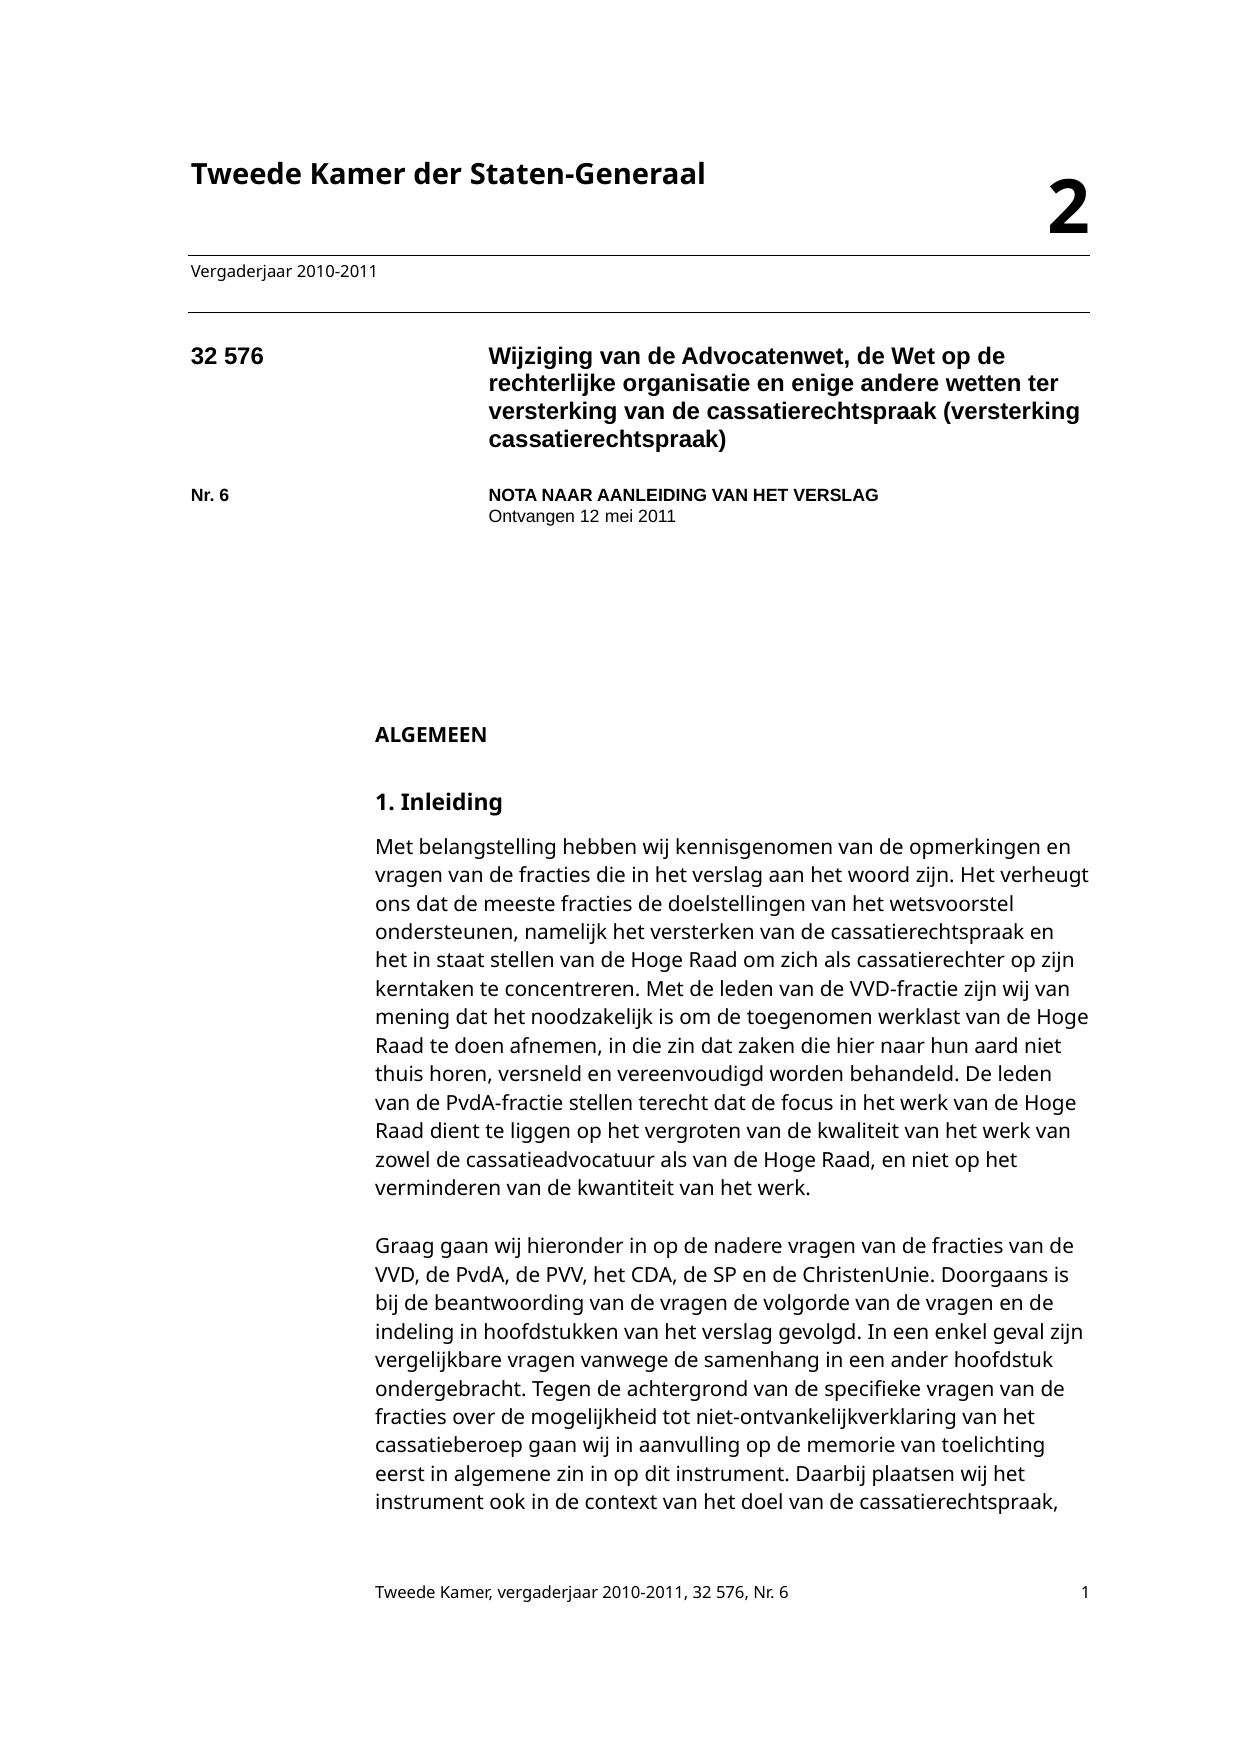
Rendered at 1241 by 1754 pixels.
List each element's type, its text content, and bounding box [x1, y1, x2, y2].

table_cell NOTA NAAR AANLEIDING VAN HET VERSLAG Ontvangen 12 mei 2011 [485, 482, 1090, 601]
table_cell [485, 313, 1090, 339]
table_header Tweede Kamer der Staten-Generaal [188, 150, 909, 255]
table_cell [485, 256, 1090, 312]
text Met belangstelling hebben wij kennisgenomen van de opmerkingen en vragen van de fracties die in het verslag aan het woord zijn. Het verheugt ons dat de meeste fracties de doelstellingen van het wetsvoorstel ondersteunen, namelijk het versterken van de cassatierechtspraak en het in staat stellen van de Hoge Raad om zich als cassatierechter op zijn kerntaken te concentreren. Met de leden van de VVD-fractie zijn wij van mening dat het noodzakelijk is om de toegenomen werklast van de Hoge Raad te doen afnemen, in die zin dat zaken die hier naar hun aard niet thuis horen, versneld en vereenvoudigd worden behandeld. De leden van de PvdA-fractie stellen terecht dat de focus in het werk van de Hoge Raad dient te liggen op het vergroten van de kwaliteit van het werk van zowel de cassatieadvocatuur als van de Hoge Raad, en niet op het verminderen van de kwantiteit van het werk. [375, 832, 1090, 1202]
table_cell Vergaderjaar 2010-2011 [188, 256, 485, 312]
table_cell [188, 313, 485, 339]
table_header 2 [910, 150, 1090, 255]
table_cell Wijziging van de Advocatenwet, de Wet op de rechterlijke organisatie en enige andere wetten ter versterking van de cassatierechtspraak (versterking cassatierechtspraak) [485, 339, 1090, 482]
text ALGEMEEN [375, 720, 1090, 748]
table_cell 32 576 [188, 339, 485, 482]
table_cell Nr. 6 [188, 482, 485, 601]
text Graag gaan wij hieronder in op de nadere vragen van de fracties van de VVD, de PvdA, de PVV, het CDA, de SP en de ChristenUnie. Doorgaans is bij de beantwoording van de vragen de volgorde van de vragen en de indeling in hoofdstukken van het verslag gevolgd. In een enkel geval zijn vergelijkbare vragen vanwege de samenhang in een ander hoofdstuk ondergebracht. Tegen de achtergrond van de specifieke vragen van de fracties over de mogelijkheid tot niet-ontvankelijkverklaring van het cassatieberoep gaan wij in aanvulling op de memorie van toelichting eerst in algemene zin in op dit instrument. Daarbij plaatsen wij het instrument ook in de context van het doel van de cassatierechtspraak, [375, 1232, 1090, 1516]
subtitle 1. Inleiding [375, 786, 1090, 817]
